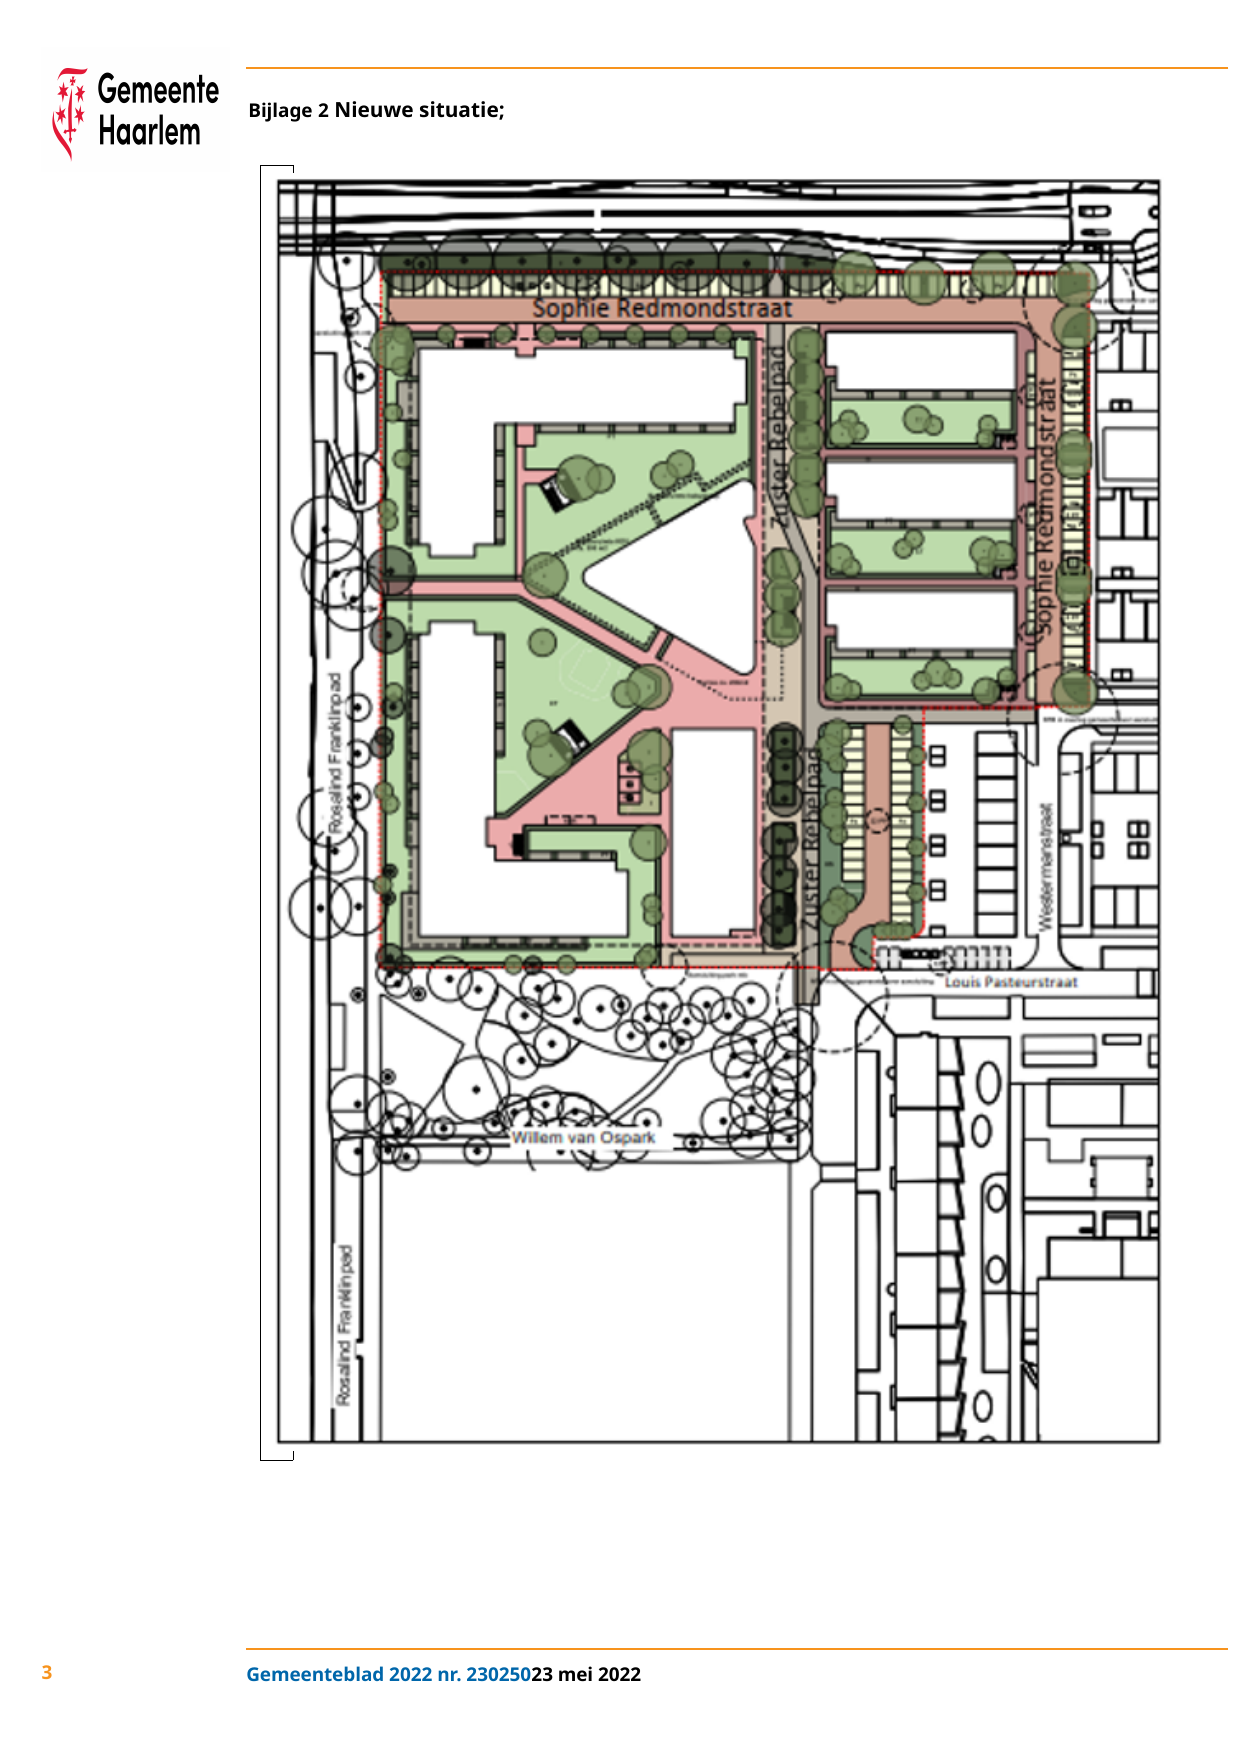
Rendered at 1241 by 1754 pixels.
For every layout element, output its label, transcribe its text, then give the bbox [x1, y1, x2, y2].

picture [268, 173, 1173, 1451]
text Bijlage 2 Nieuwe situatie; [248, 95, 1152, 123]
picture [41, 47, 231, 172]
